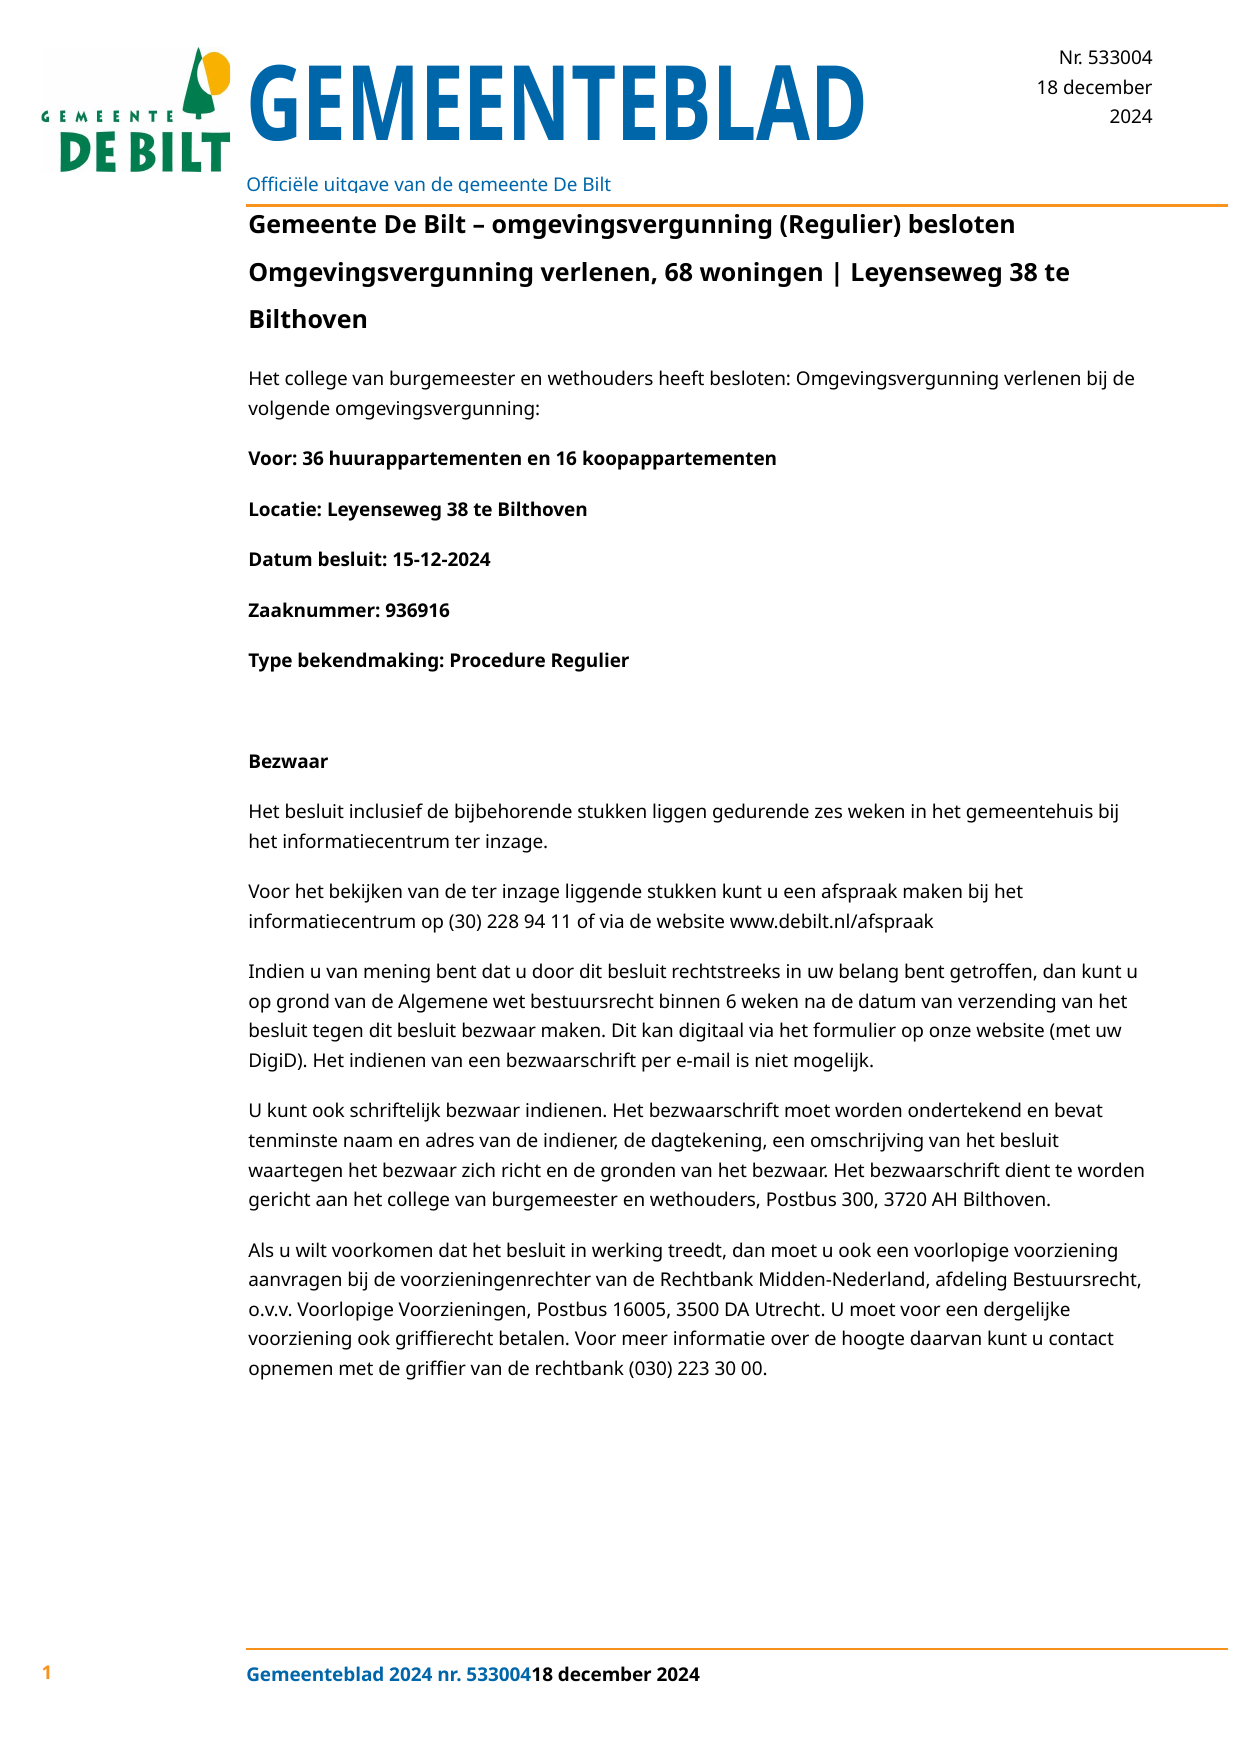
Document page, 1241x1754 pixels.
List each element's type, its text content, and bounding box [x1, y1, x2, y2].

text Bezwaar [248, 748, 1152, 774]
text Voor: 36 huurappartementen en 16 koopappartementen [248, 446, 1152, 471]
text Locatie: Leyenseweg 38 te Bilthoven [248, 496, 1152, 522]
text Gemeente De Bilt – omgevingsvergunning (Regulier) besloten Omgevingsvergunning verlenen, 68 woningen | Leyenseweg 38 te Bilthoven [248, 207, 1152, 336]
text U kunt ook schriftelijk bezwaar indienen. Het bezwaarschrift moet worden ondertekend en bevat tenminste naam en adres van de indiener, de dagtekening, een omschrijving van het besluit waartegen het bezwaar zich richt en de gronden van het bezwaar. Het bezwaarschrift dient te worden gericht aan het college van burgemeester en wethouders, Postbus 300, 3720 AH Bilthoven. [248, 1098, 1152, 1212]
text Type bekendmaking: Procedure Regulier [248, 647, 1152, 673]
picture [41, 47, 231, 172]
text Het college van burgemeester en wethouders heeft besloten: Omgevingsvergunning verlenen bij de volgende omgevingsvergunning: [248, 366, 1152, 421]
text Indien u van mening bent dat u door dit besluit rechtstreeks in uw belang bent getroffen, dan kunt u op grond van de Algemene wet bestuursrecht binnen 6 weken na de datum van verzending van het besluit tegen dit besluit bezwaar maken. Dit kan digitaal via het formulier op onze website (met uw DigiD). Het indienen van een bezwaarschrift per e-mail is niet mogelijk. [248, 958, 1152, 1073]
text Voor het bekijken van de ter inzage liggende stukken kunt u een afspraak maken bij het informatiecentrum op (30) 228 94 11 of via de website www.debilt.nl/afspraak [248, 878, 1152, 934]
text Als u wilt voorkomen dat het besluit in werking treedt, dan moet u ook een voorlopige voorziening aanvragen bij de voorzieningenrechter van de Rechtbank Midden-Nederland, afdeling Bestuursrecht, o.v.v. Voorlopige Voorzieningen, Postbus 16005, 3500 DA Utrecht. U moet voor een dergelijke voorziening ook griffierecht betalen. Voor meer informatie over de hoogte daarvan kunt u contact opnemen met de griffier van de rechtbank (030) 223 30 00. [248, 1237, 1152, 1381]
text Zaaknummer: 936916 [248, 597, 1152, 622]
text Datum besluit: 15-12-2024 [248, 546, 1152, 572]
text Het besluit inclusief de bijbehorende stukken liggen gedurende zes weken in het gemeentehuis bij het informatiecentrum ter inzage. [248, 798, 1152, 854]
